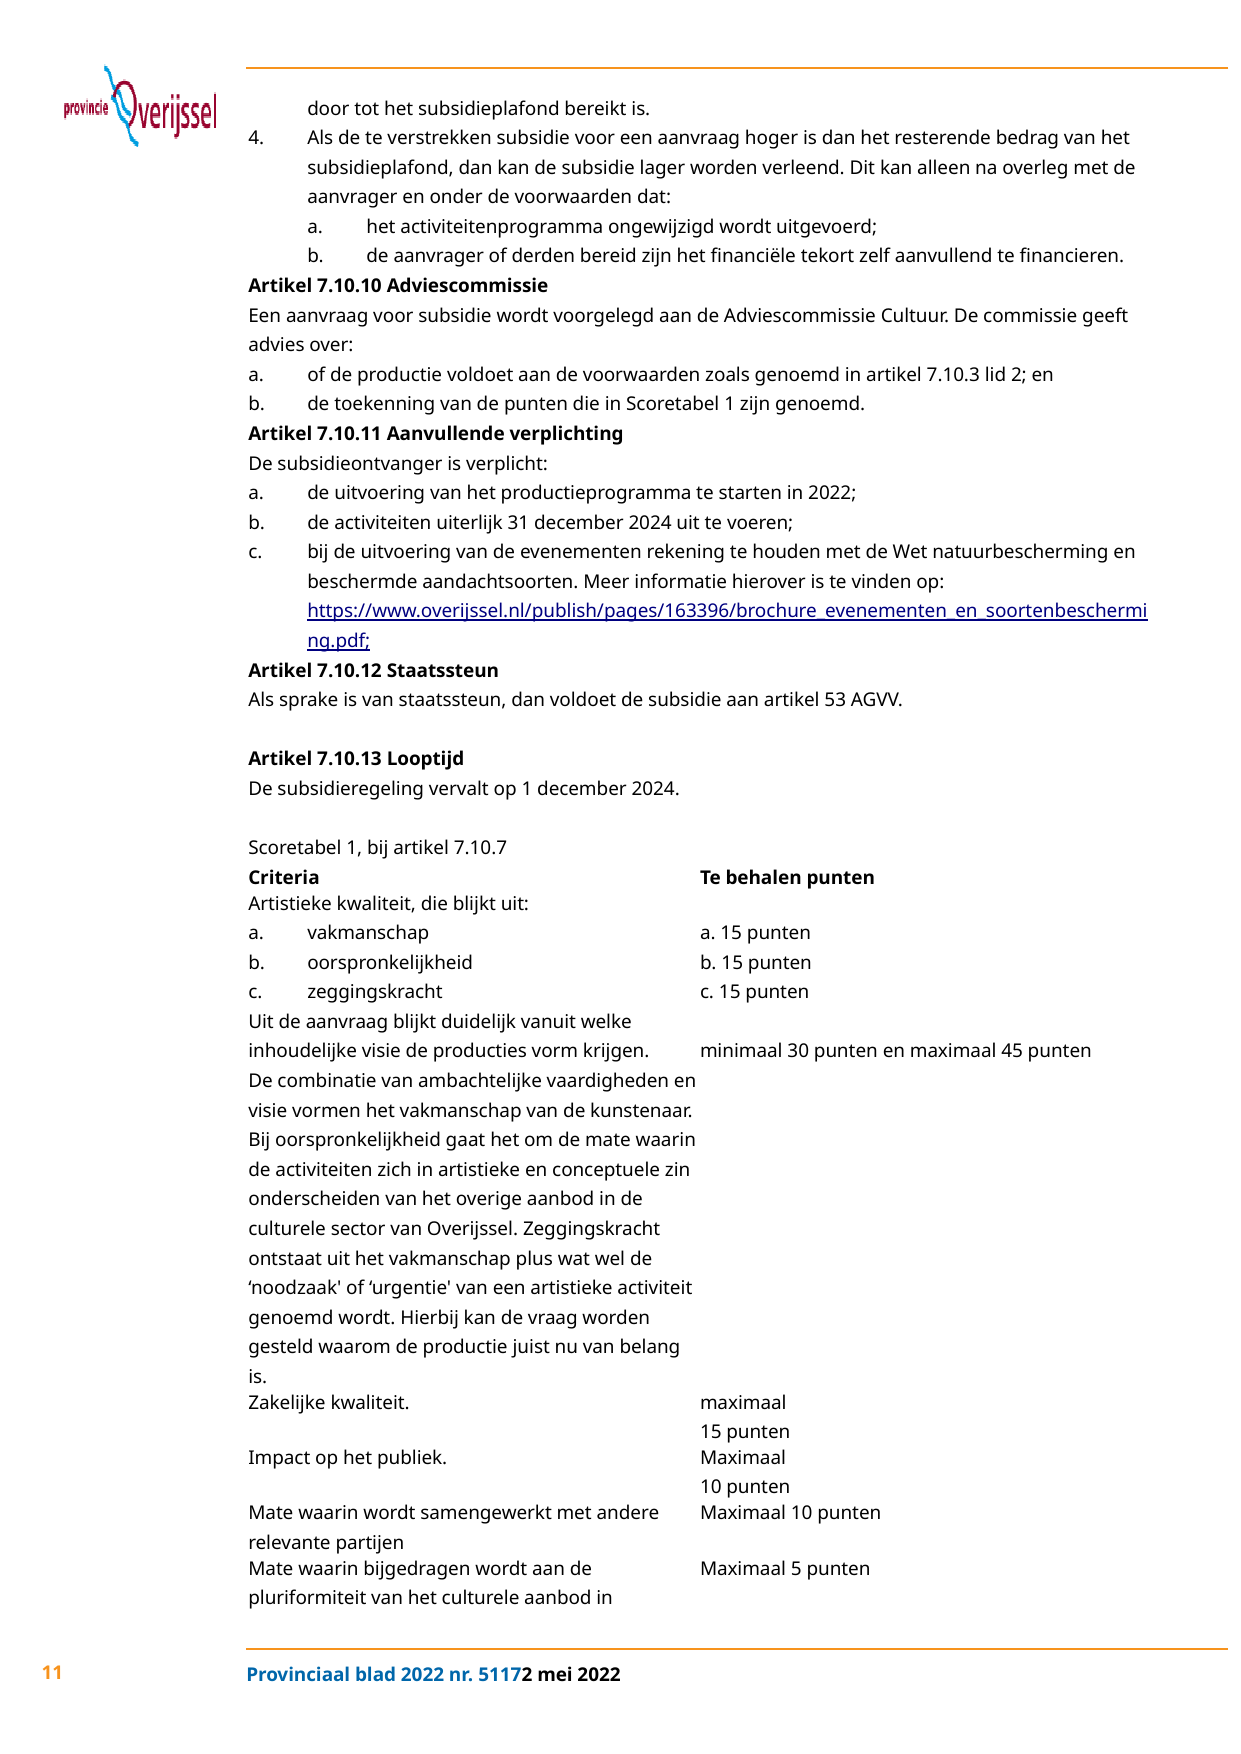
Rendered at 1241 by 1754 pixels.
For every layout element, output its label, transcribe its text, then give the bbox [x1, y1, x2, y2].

text Scoretabel 1, bij artikel 7.10.7 [248, 834, 1152, 860]
table_cell Maximaal 10 punten [700, 1444, 1152, 1499]
list de aanvrager of derden bereid zijn het financiële tekort zelf aanvullend te financieren. [307, 243, 1152, 268]
text Als sprake is van staatssteun, dan voldoet de subsidie aan artikel 53 AGVV. [248, 686, 1152, 712]
text Artikel 7.10.10 Adviescommissie [248, 272, 1152, 298]
list Als de te verstrekken subsidie voor een aanvraag hoger is dan het resterende bedrag van het subsidieplafond, dan kan de subsidie lager worden verleend. Dit kan alleen na overleg met de aanvrager en onder de voorwaarden dat: [248, 124, 1152, 209]
table_cell Maximaal 5 punten [700, 1555, 1152, 1610]
list of de productie voldoet aan de voorwaarden zoals genoemd in artikel 7.10.3 lid 2; en [248, 361, 1152, 387]
table_cell Mate waarin wordt samengewerkt met andere relevante partijen [248, 1500, 700, 1555]
text De subsidieontvanger is verplicht: [248, 450, 1152, 476]
list het activiteitenprogramma ongewijzigd wordt uitgevoerd; [307, 213, 1152, 239]
table_header Criteria [248, 864, 700, 890]
text Artikel 7.10.13 Looptijd [248, 746, 1152, 771]
table_cell Impact op het publiek. [248, 1444, 700, 1499]
list de uitvoering van het productieprogramma te starten in 2022; [248, 479, 1152, 505]
table_cell Maximaal 10 punten [700, 1500, 1152, 1555]
list de toekenning van de punten die in Scoretabel 1 zijn genoemd. [248, 391, 1152, 416]
table_cell a. 15 punten b. 15 punten c. 15 punten minimaal 30 punten en maximaal 45 punten [700, 890, 1152, 1389]
picture [41, 47, 231, 172]
list de activiteiten uiterlijk 31 december 2024 uit te voeren; [248, 509, 1152, 535]
text De subsidieregeling vervalt op 1 december 2024. [248, 775, 1152, 801]
table_header Te behalen punten [700, 864, 1152, 890]
table_cell Mate waarin bijgedragen wordt aan de pluriformiteit van het culturele aanbod in [248, 1555, 700, 1610]
table_cell maximaal 15 punten [700, 1389, 1152, 1444]
text Een aanvraag voor subsidie wordt voorgelegd aan de Adviescommissie Cultuur. De commissie geeft advies over: [248, 302, 1152, 357]
list door tot het subsidieplafond bereikt is. [248, 95, 1152, 121]
text Artikel 7.10.12 Staatssteun [248, 657, 1152, 683]
list bij de uitvoering van de evenementen rekening te houden met de Wet natuurbescherming en beschermde aandachtsoorten. Meer informatie hierover is te vinden op: https://www.overijssel.nl/publish/pages/163396/brochure_evenementen_en_soortenbescherming.pdf; [248, 538, 1152, 653]
text Artikel 7.10.11 Aanvullende verplichting [248, 420, 1152, 446]
table_cell Artistieke kwaliteit, die blijkt uit: vakmanschap oorspronkelijkheid zeggingskracht Uit de aanvraag blijkt duidelijk vanuit welke inhoudelijke visie de producties vorm krijgen. De combinatie van ambachtelijke vaardigheden en visie vormen het vakmanschap van de kunstenaar. Bij oorspronkelijkheid gaat het om de mate waarin de activiteiten zich in artistieke en conceptuele zin onderscheiden van het overige aanbod in de culturele sector van Overijssel. Zeggingskracht ontstaat uit het vakmanschap plus wat wel de ‘noodzaak' of ‘urgentie' van een artistieke activiteit genoemd wordt. Hierbij kan de vraag worden gesteld waarom de productie juist nu van belang is. [248, 890, 700, 1389]
table_cell Zakelijke kwaliteit. [248, 1389, 700, 1444]
